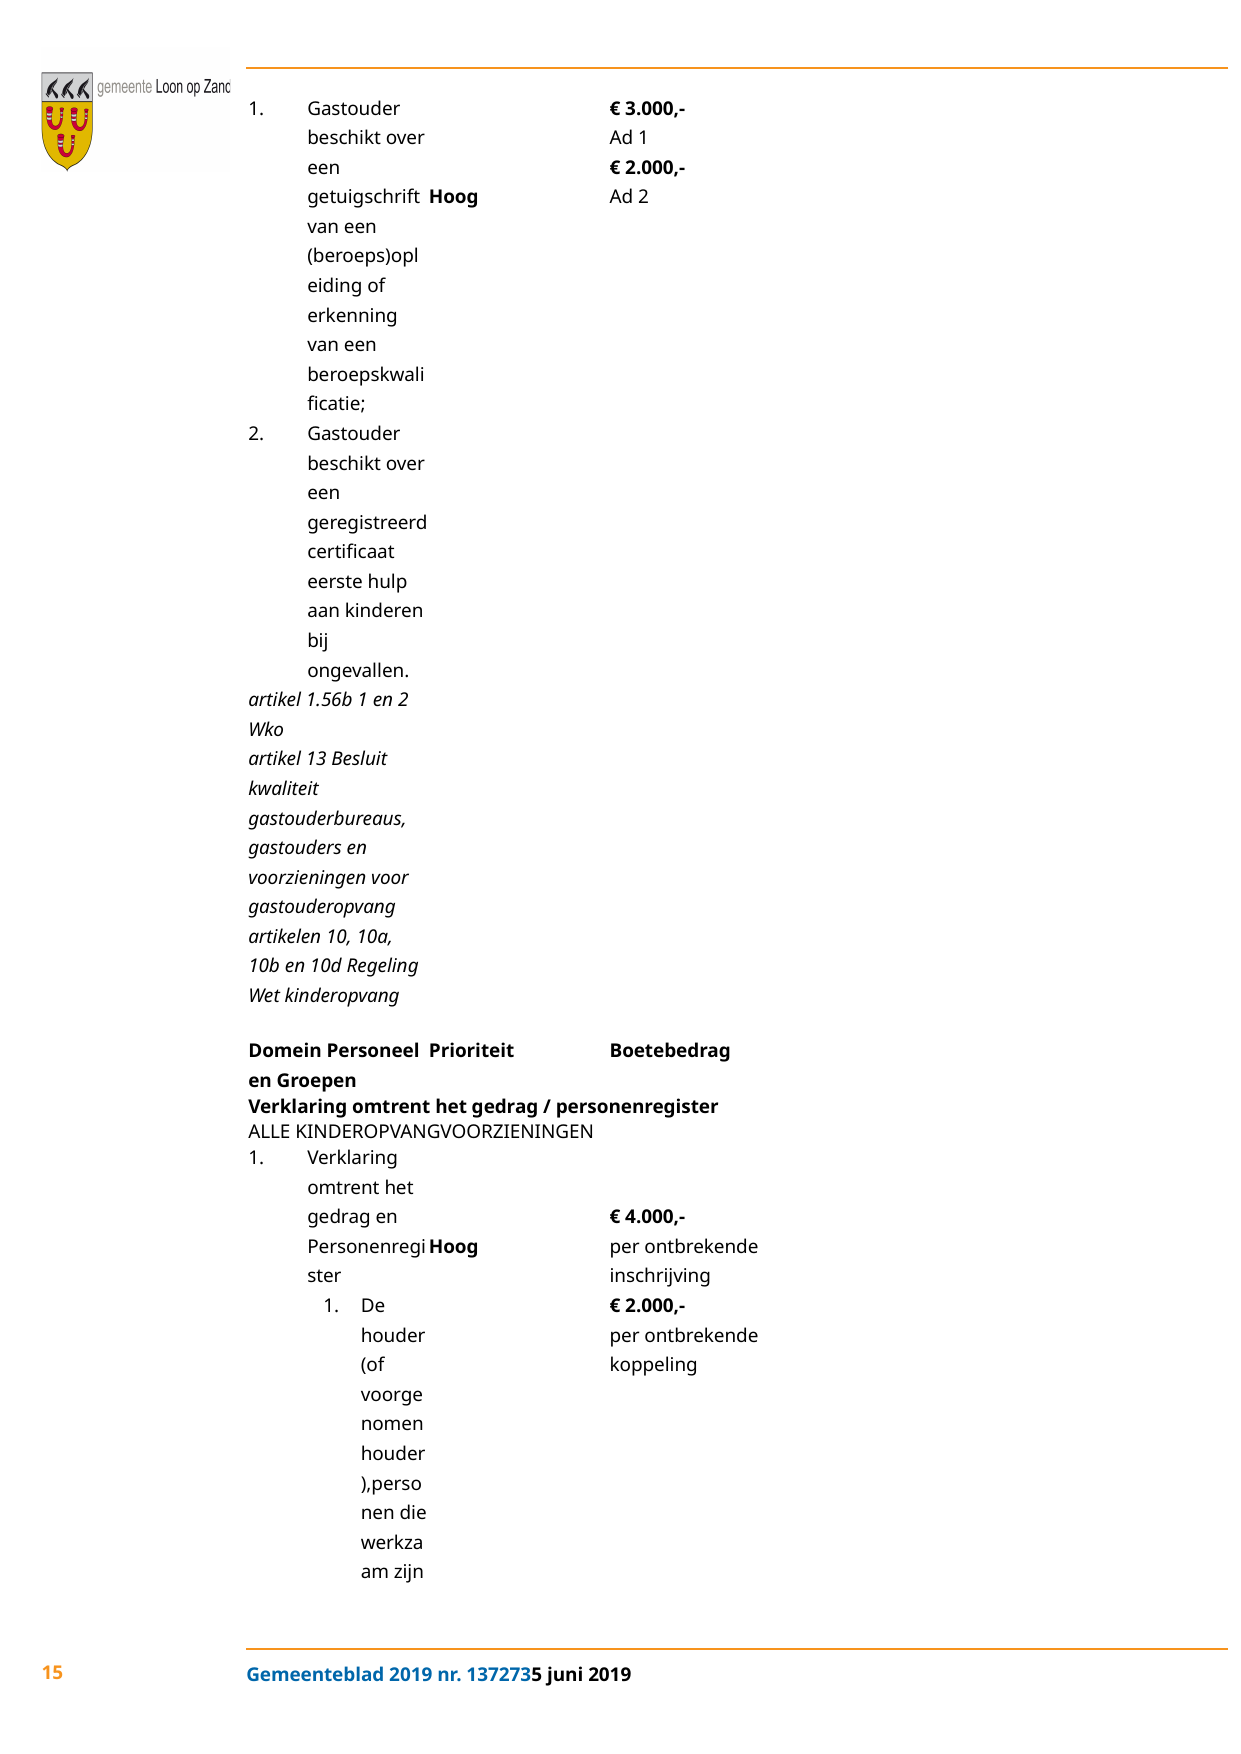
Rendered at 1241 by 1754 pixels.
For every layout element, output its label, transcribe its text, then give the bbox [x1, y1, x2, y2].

table_cell Hoog [429, 1144, 609, 1584]
table_cell Verklaring omtrent het gedrag / personenregister [248, 1093, 790, 1119]
table_cell Verklaring omtrent het gedrag en Personenregister De houder (of voorgenomen houder),personen die werkzaam zijn [248, 1144, 429, 1584]
table_cell ALLE KINDEROPVANGVOORZIENINGEN [248, 1119, 790, 1144]
table_header € 3.000,- Ad 1 € 2.000,- Ad 2 [609, 95, 790, 1038]
table_header Hoog [429, 95, 609, 1038]
picture [41, 47, 231, 172]
table_cell Prioriteit [429, 1038, 609, 1093]
table_header Gastouder beschikt over een getuigschrift van een (beroeps)opleiding of erkenning van een beroepskwalificatie; Gastouder beschikt over een geregistreerd certificaat eerste hulp aan kinderen bij ongevallen. artikel 1.56b 1 en 2 Wko artikel 13 Besluit kwaliteit gastouderbureaus, gastouders en voorzieningen voor gastouderopvang artikelen 10, 10a, 10b en 10d Regeling Wet kinderopvang [248, 95, 429, 1038]
table_cell Boetebedrag [609, 1038, 790, 1093]
table_cell € 4.000,- per ontbrekende inschrijving € 2.000,- per ontbrekende koppeling [609, 1144, 790, 1584]
table_cell Domein Personeel en Groepen [248, 1038, 429, 1093]
